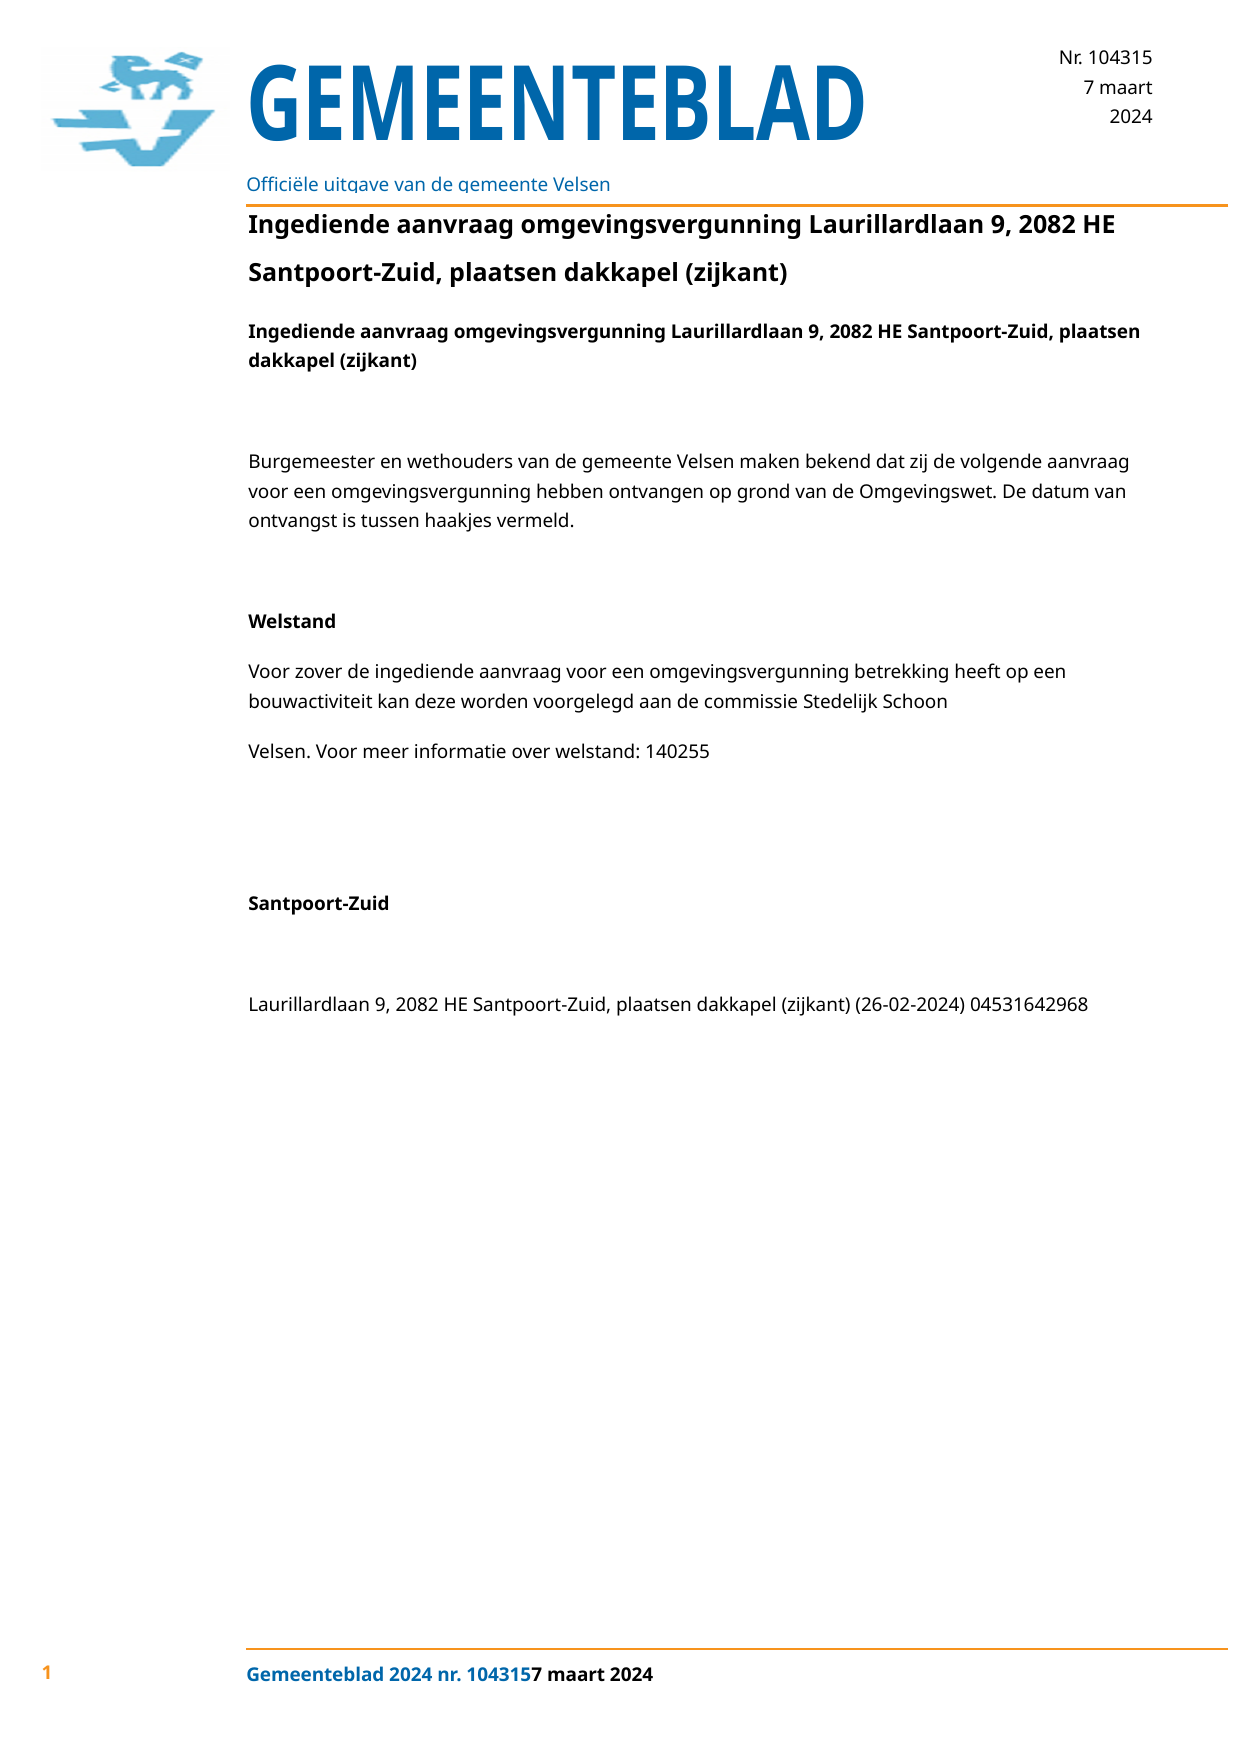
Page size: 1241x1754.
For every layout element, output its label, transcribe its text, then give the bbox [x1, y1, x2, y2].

text Santpoort-Zuid [248, 890, 1152, 916]
text Laurillardlaan 9, 2082 HE Santpoort-Zuid, plaatsen dakkapel (zijkant) (26-02-2024) 04531642968 [248, 991, 1152, 1017]
text Ingediende aanvraag omgevingsvergunning Laurillardlaan 9, 2082 HE Santpoort-Zuid, plaatsen dakkapel (zijkant) [248, 207, 1152, 288]
text Voor zover de ingediende aanvraag voor een omgevingsvergunning betrekking heeft op een bouwactiviteit kan deze worden voorgelegd aan de commissie Stedelijk Schoon [248, 659, 1152, 714]
text Welstand [248, 608, 1152, 634]
text Ingediende aanvraag omgevingsvergunning Laurillardlaan 9, 2082 HE Santpoort-Zuid, plaatsen dakkapel (zijkant) [248, 318, 1152, 373]
text Burgemeester en wethouders van de gemeente Velsen maken bekend dat zij de volgende aanvraag voor een omgevingsvergunning hebben ontvangen op grond van de Omgevingswet. De datum van ontvangst is tussen haakjes vermeld. [248, 448, 1152, 533]
text Velsen. Voor meer informatie over welstand: 140255 [248, 739, 1152, 764]
picture [41, 47, 231, 172]
